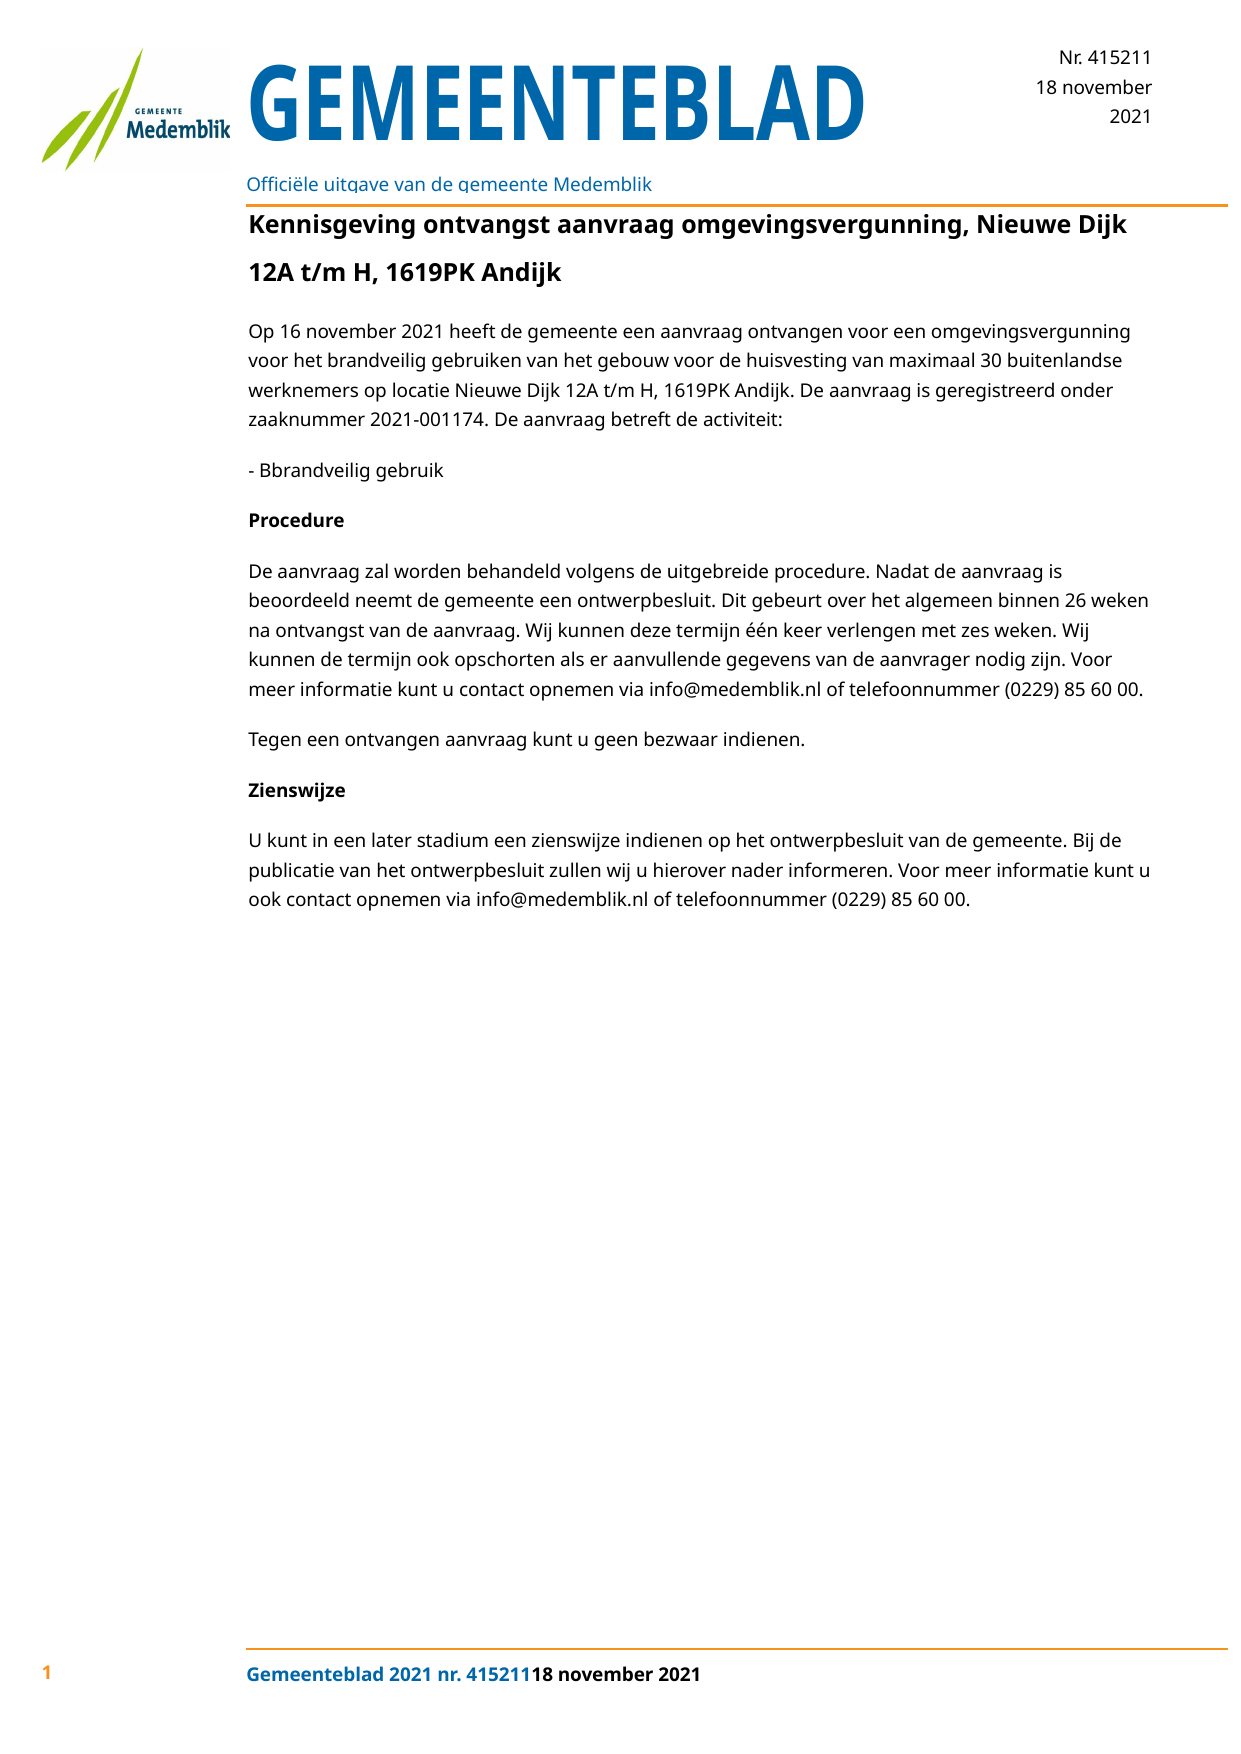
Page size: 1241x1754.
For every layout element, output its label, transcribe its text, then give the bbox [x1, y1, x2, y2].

text Kennisgeving ontvangst aanvraag omgevingsvergunning, Nieuwe Dijk 12A t/m H, 1619PK Andijk [248, 207, 1152, 288]
picture [41, 47, 231, 172]
text Op 16 november 2021 heeft de gemeente een aanvraag ontvangen voor een omgevingsvergunning voor het brandveilig gebruiken van het gebouw voor de huisvesting van maximaal 30 buitenlandse werknemers op locatie Nieuwe Dijk 12A t/m H, 1619PK Andijk. De aanvraag is geregistreerd onder zaaknummer 2021-001174. De aanvraag betreft de activiteit: [248, 318, 1152, 432]
text Procedure [248, 507, 1152, 533]
text - Bbrandveilig gebruik [248, 457, 1152, 483]
text De aanvraag zal worden behandeld volgens de uitgebreide procedure. Nadat de aanvraag is beoordeeld neemt de gemeente een ontwerpbesluit. Dit gebeurt over het algemeen binnen 26 weken na ontvangst van de aanvraag. Wij kunnen deze termijn één keer verlengen met zes weken. Wij kunnen de termijn ook opschorten als er aanvullende gegevens van de aanvrager nodig zijn. Voor meer informatie kunt u contact opnemen via info@medemblik.nl of telefoonnummer (0229) 85 60 00. [248, 558, 1152, 702]
text U kunt in een later stadium een zienswijze indienen op het ontwerpbesluit van de gemeente. Bij de publicatie van het ontwerpbesluit zullen wij u hierover nader informeren. Voor meer informatie kunt u ook contact opnemen via info@medemblik.nl of telefoonnummer (0229) 85 60 00. [248, 827, 1152, 912]
text Tegen een ontvangen aanvraag kunt u geen bezwaar indienen. [248, 727, 1152, 752]
text Zienswijze [248, 777, 1152, 803]
